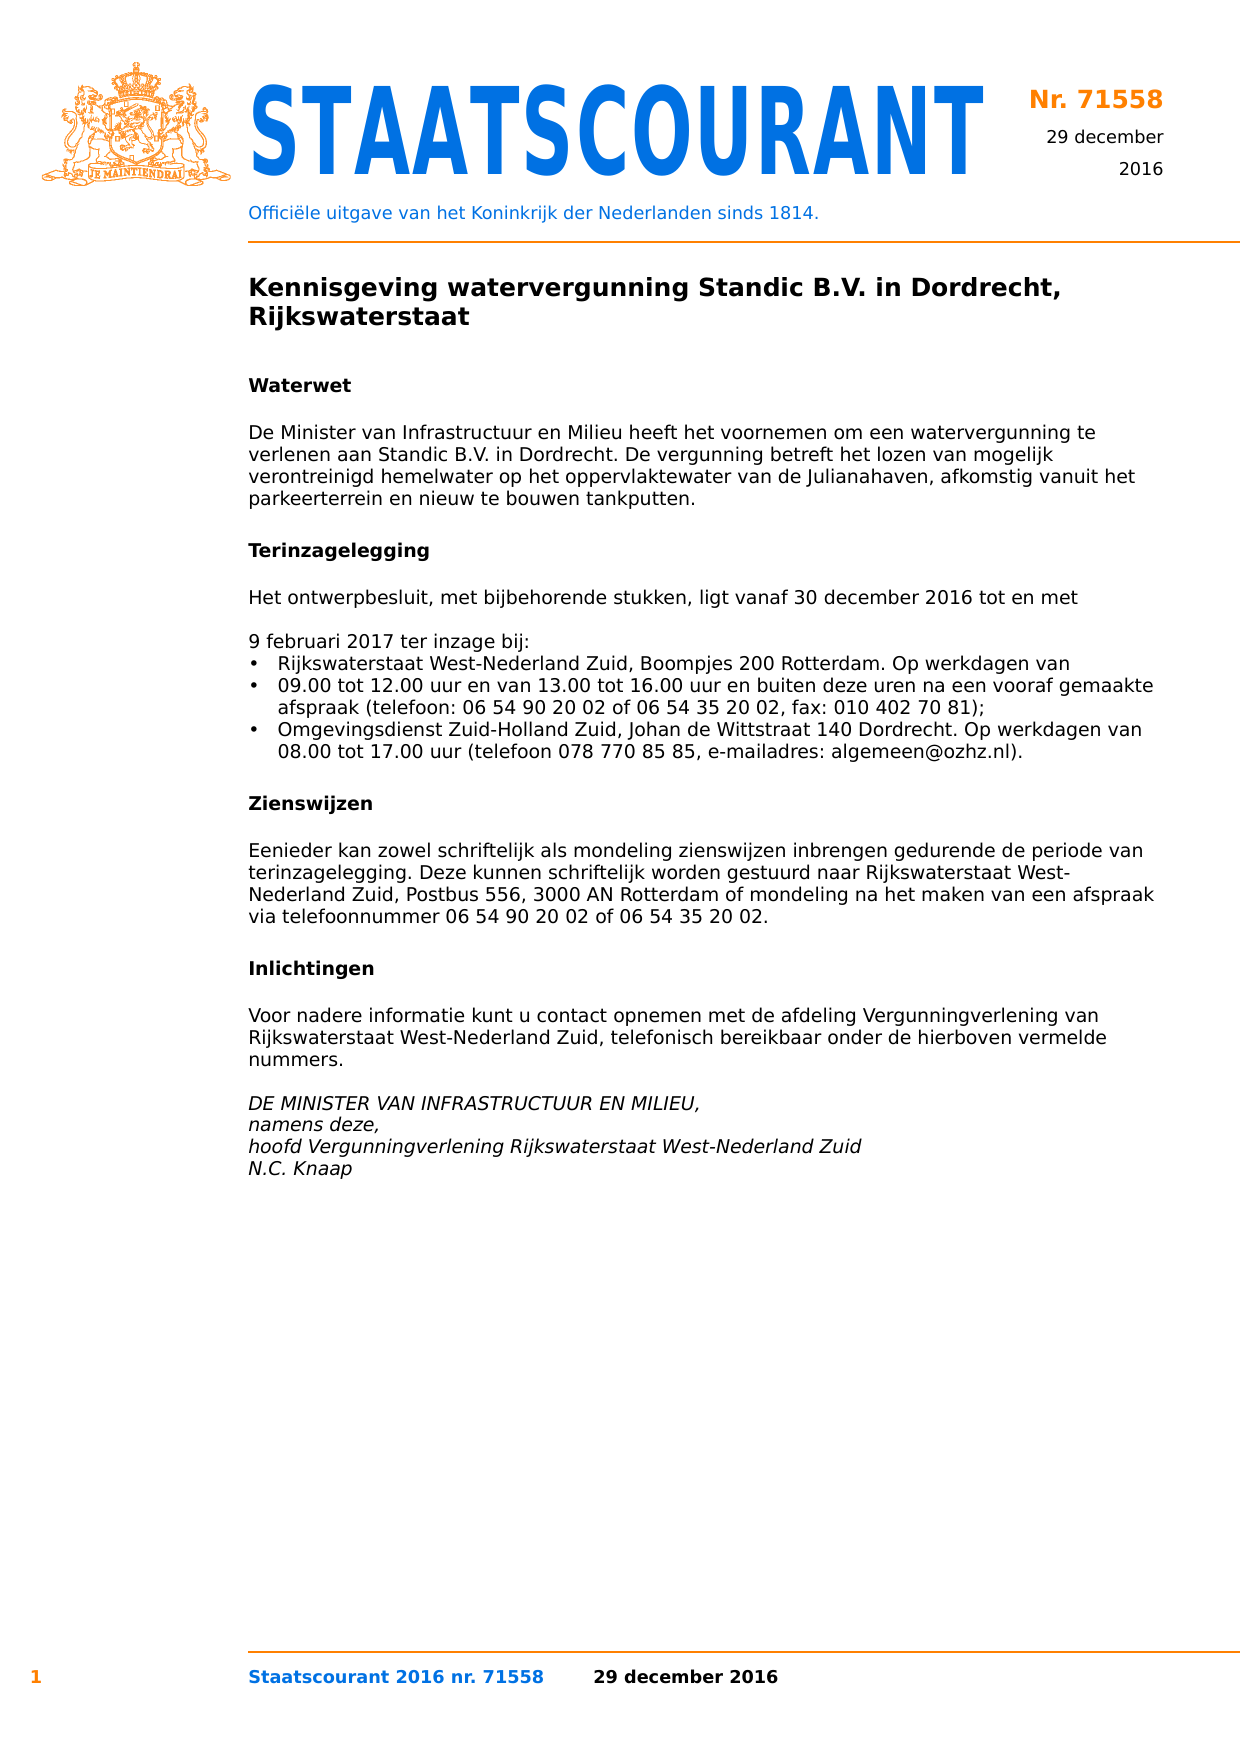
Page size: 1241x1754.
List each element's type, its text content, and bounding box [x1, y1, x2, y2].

text Het ontwerpbesluit, met bijbehorende stukken, ligt vanaf 30 december 2016 tot en met [248, 587, 1163, 609]
text 9 februari 2017 ter inzage bij: [248, 631, 1163, 653]
subtitle Terinzagelegging [248, 540, 1163, 562]
table_header [25, 62, 248, 241]
table_cell 2016 [998, 153, 1240, 203]
table_header STAATSCOURANT [248, 62, 998, 203]
picture [41, 62, 231, 186]
subtitle Zienswijzen [248, 793, 1163, 815]
subtitle Inlichtingen [248, 958, 1163, 979]
text De Minister van Infrastructuur en Milieu heeft het voornemen om een watervergunning te verlenen aan Standic B.V. in Dordrecht. De vergunning betreft het lozen van mogelijk verontreinigd hemelwater op het oppervlaktewater van de Julianahaven, afkomstig vanuit het parkeerterrein en nieuw te bouwen tankputten. [248, 422, 1163, 510]
text Voor nadere informatie kunt u contact opnemen met de afdeling Vergunningverlening van Rijkswaterstaat West-Nederland Zuid, telefonisch bereikbaar onder de hierboven vermelde nummers. [248, 1004, 1163, 1071]
text • 09.00 tot 12.00 uur en van 13.00 tot 16.00 uur en buiten deze uren na een vooraf gemaakte afspraak (telefoon: 06 54 90 20 02 of 06 54 35 20 02, fax: 010 402 70 81); [248, 675, 1163, 719]
table_cell Officiële uitgave van het Koninkrijk der Nederlanden sinds 1814. [248, 203, 1240, 241]
text DE MINISTER VAN INFRASTRUCTUUR EN MILIEU, namens deze, hoofd Vergunningverlening Rijkswaterstaat West-Nederland Zuid N.C. Knaap [248, 1092, 1163, 1180]
table_cell 29 december [998, 121, 1240, 153]
text • Rijkswaterstaat West-Nederland Zuid, Boompjes 200 Rotterdam. Op werkdagen van [248, 653, 1163, 675]
subtitle Kennisgeving watervergunning Standic B.V. in Dordrecht, Rijkswaterstaat [248, 273, 1163, 331]
subtitle Waterwet [248, 375, 1163, 397]
text • Omgevingsdienst Zuid-Holland Zuid, Johan de Wittstraat 140 Dordrecht. Op werkdagen van 08.00 tot 17.00 uur (telefoon 078 770 85 85, e-mailadres: algemeen@ozhz.nl). [248, 719, 1163, 763]
text Eenieder kan zowel schriftelijk als mondeling zienswijzen inbrengen gedurende de periode van terinzagelegging. Deze kunnen schriftelijk worden gestuurd naar Rijkswaterstaat West-Nederland Zuid, Postbus 556, 3000 AN Rotterdam of mondeling na het maken van een afspraak via telefoonnummer 06 54 90 20 02 of 06 54 35 20 02. [248, 840, 1163, 928]
table_header Nr. 71558 [998, 62, 1240, 121]
